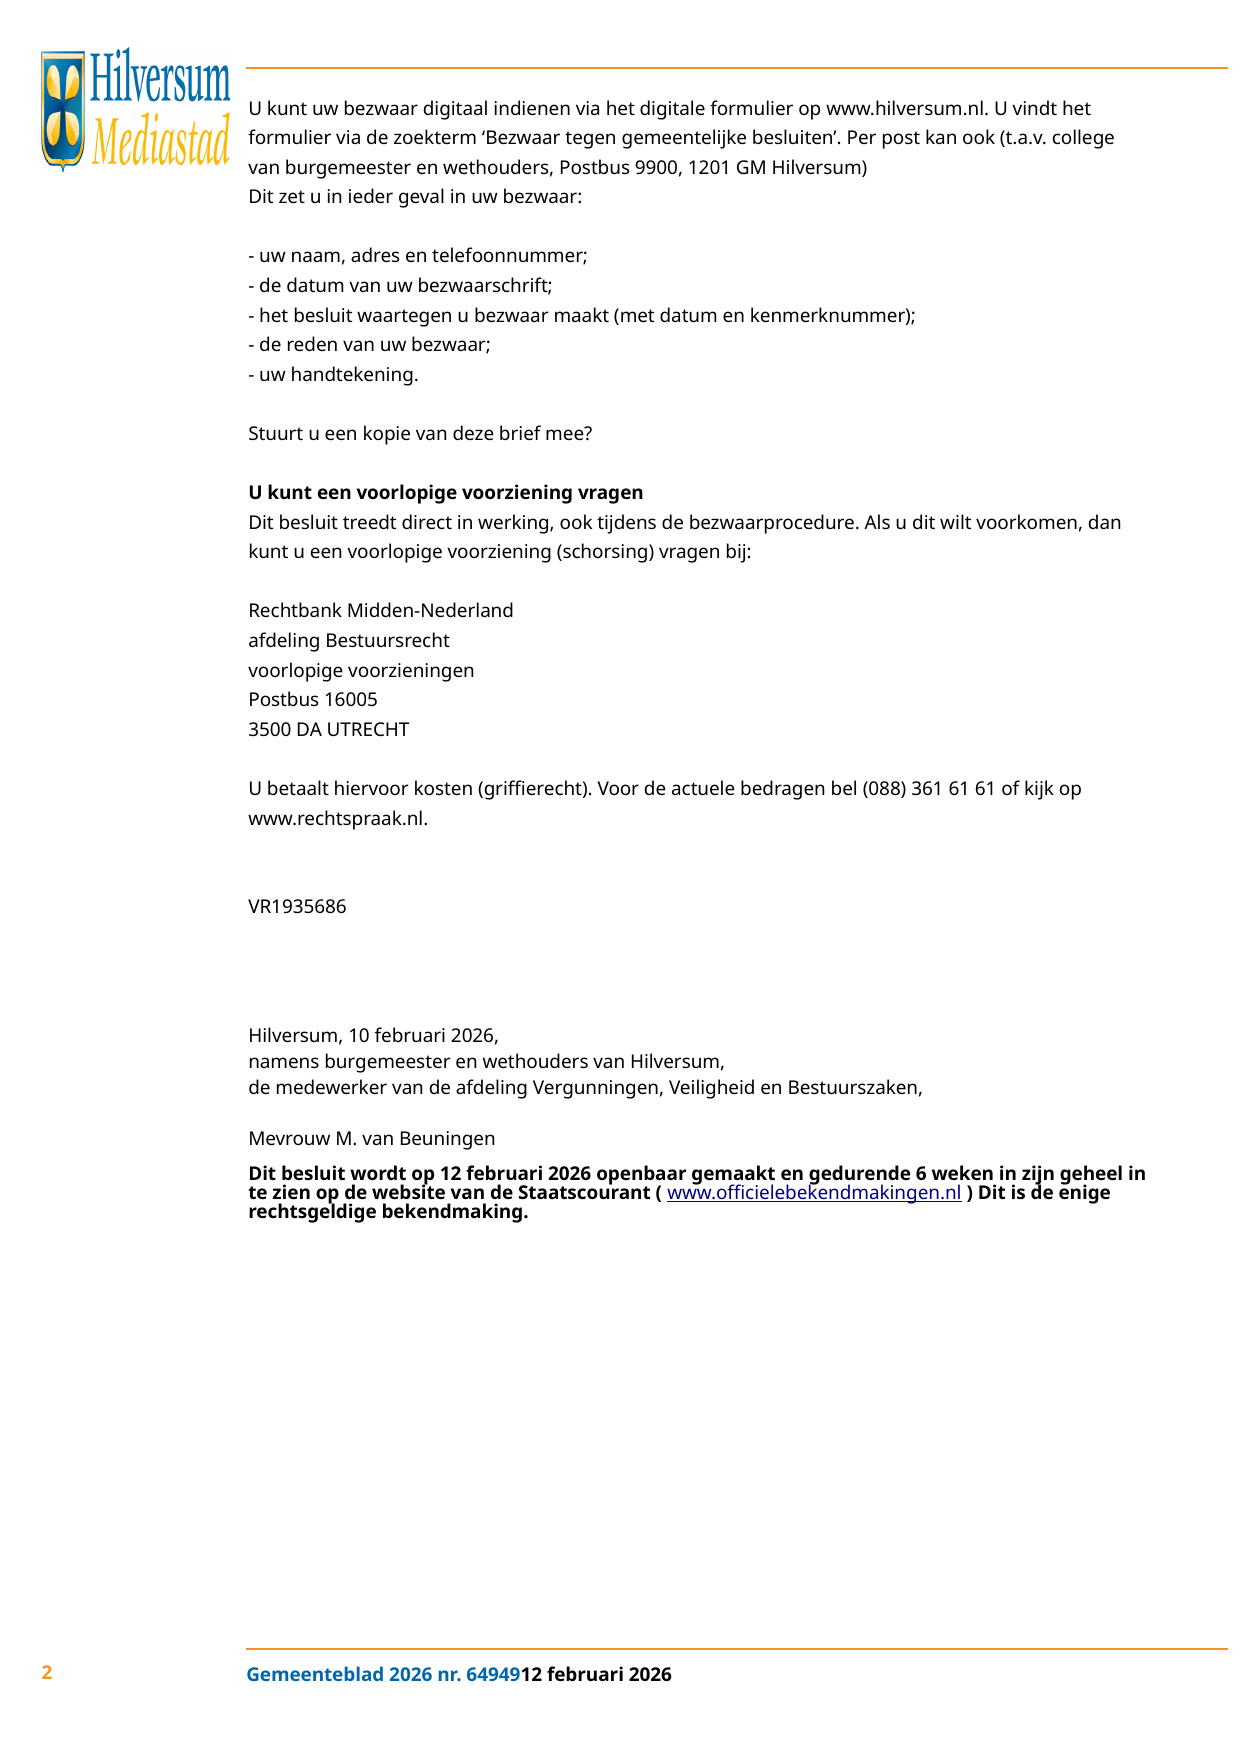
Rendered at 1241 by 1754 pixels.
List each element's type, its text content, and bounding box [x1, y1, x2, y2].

text U kunt een voorlopige voorziening vragen [248, 479, 1152, 505]
text Mevrouw M. van Beuningen [248, 1125, 1152, 1151]
text Stuurt u een kopie van deze brief mee? [248, 420, 1152, 446]
text - de reden van uw bezwaar; [248, 331, 1152, 357]
text afdeling Bestuursrecht [248, 627, 1152, 653]
text voorlopige voorzieningen [248, 657, 1152, 683]
text Rechtbank Midden-Nederland [248, 598, 1152, 623]
text namens burgemeester en wethouders van Hilversum, [248, 1048, 1152, 1074]
text U betaalt hiervoor kosten (griffierecht). Voor de actuele bedragen bel (088) 361 61 61 of kijk op www.rechtspraak.nl. [248, 775, 1152, 831]
text Hilversum, 10 februari 2026, [248, 1022, 1152, 1048]
text - uw handtekening. [248, 361, 1152, 387]
text - de datum van uw bezwaarschrift; [248, 272, 1152, 298]
text U kunt uw bezwaar digitaal indienen via het digitale formulier op www.hilversum.nl. U vindt het formulier via de zoekterm ‘Bezwaar tegen gemeentelijke besluiten’. Per post kan ook (t.a.v. college van burgemeester en wethouders, Postbus 9900, 1201 GM Hilversum) [248, 95, 1152, 180]
text VR1935686 [248, 893, 1152, 919]
text - uw naam, adres en telefoonnummer; [248, 243, 1152, 268]
text Dit zet u in ieder geval in uw bezwaar: [248, 183, 1152, 209]
text 3500 DA UTRECHT [248, 716, 1152, 742]
text Dit besluit wordt op 12 februari 2026 openbaar gemaakt en gedurende 6 weken in zijn geheel in te zien op de website van de Staatscourant ( www.officielebekendmakingen.nl ) Dit is de enige rechtsgeldige bekendmaking. [248, 1165, 1152, 1222]
text Dit besluit treedt direct in werking, ook tijdens de bezwaarprocedure. Als u dit wilt voorkomen, dan kunt u een voorlopige voorziening (schorsing) vragen bij: [248, 509, 1152, 564]
text de medewerker van de afdeling Vergunningen, Veiligheid en Bestuurszaken, [248, 1074, 1152, 1099]
picture [41, 47, 231, 172]
text Postbus 16005 [248, 686, 1152, 712]
text - het besluit waartegen u bezwaar maakt (met datum en kenmerknummer); [248, 302, 1152, 328]
